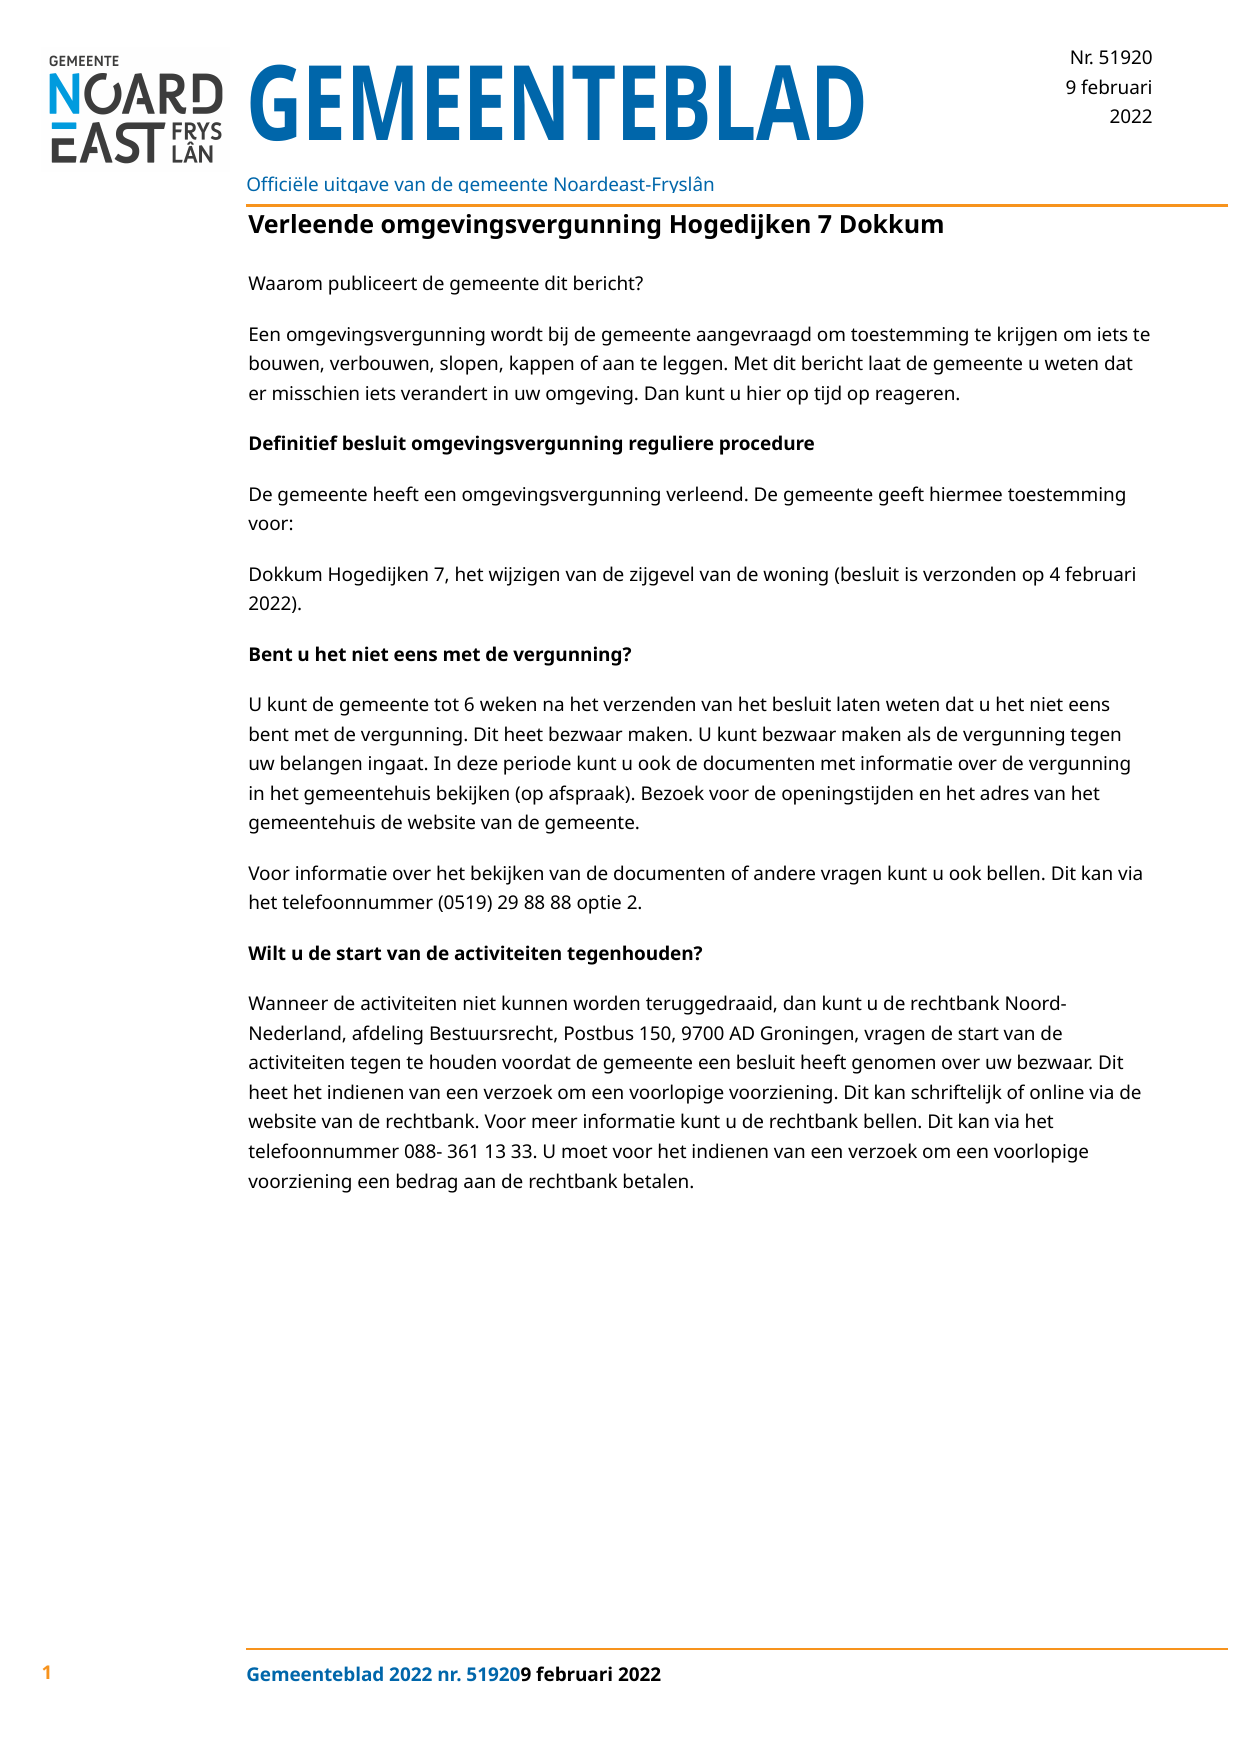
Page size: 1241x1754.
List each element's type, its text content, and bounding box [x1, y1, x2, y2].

picture [41, 47, 231, 172]
text De gemeente heeft een omgevingsvergunning verleend. De gemeente geeft hiermee toestemming voor: [248, 481, 1152, 536]
text Wanneer de activiteiten niet kunnen worden teruggedraaid, dan kunt u de rechtbank Noord-Nederland, afdeling Bestuursrecht, Postbus 150, 9700 AD Groningen, vragen de start van de activiteiten tegen te houden voordat de gemeente een besluit heeft genomen over uw bezwaar. Dit heet het indienen van een verzoek om een voorlopige voorziening. Dit kan schriftelijk of online via de website van de rechtbank. Voor meer informatie kunt u de rechtbank bellen. Dit kan via het telefoonnummer 088- 361 13 33. U moet voor het indienen van een verzoek om een voorlopige voorziening een bedrag aan de rechtbank betalen. [248, 990, 1152, 1193]
text Definitief besluit omgevingsvergunning reguliere procedure [248, 430, 1152, 456]
text Waarom publiceert de gemeente dit bericht? [248, 270, 1152, 296]
text Voor informatie over het bekijken van de documenten of andere vragen kunt u ook bellen. Dit kan via het telefoonnummer (0519) 29 88 88 optie 2. [248, 860, 1152, 915]
text Wilt u de start van de activiteiten tegenhouden? [248, 940, 1152, 966]
text Dokkum Hogedijken 7, het wijzigen van de zijgevel van de woning (besluit is verzonden op 4 februari 2022). [248, 561, 1152, 616]
text Verleende omgevingsvergunning Hogedijken 7 Dokkum [248, 207, 1152, 241]
text Een omgevingsvergunning wordt bij de gemeente aangevraagd om toestemming te krijgen om iets te bouwen, verbouwen, slopen, kappen of aan te leggen. Met dit bericht laat de gemeente u weten dat er misschien iets verandert in uw omgeving. Dan kunt u hier op tijd op reageren. [248, 321, 1152, 406]
text Bent u het niet eens met de vergunning? [248, 641, 1152, 666]
text U kunt de gemeente tot 6 weken na het verzenden van het besluit laten weten dat u het niet eens bent met de vergunning. Dit heet bezwaar maken. U kunt bezwaar maken als de vergunning tegen uw belangen ingaat. In deze periode kunt u ook de documenten met informatie over de vergunning in het gemeentehuis bekijken (op afspraak). Bezoek voor de openingstijden en het adres van het gemeentehuis de website van de gemeente. [248, 691, 1152, 835]
